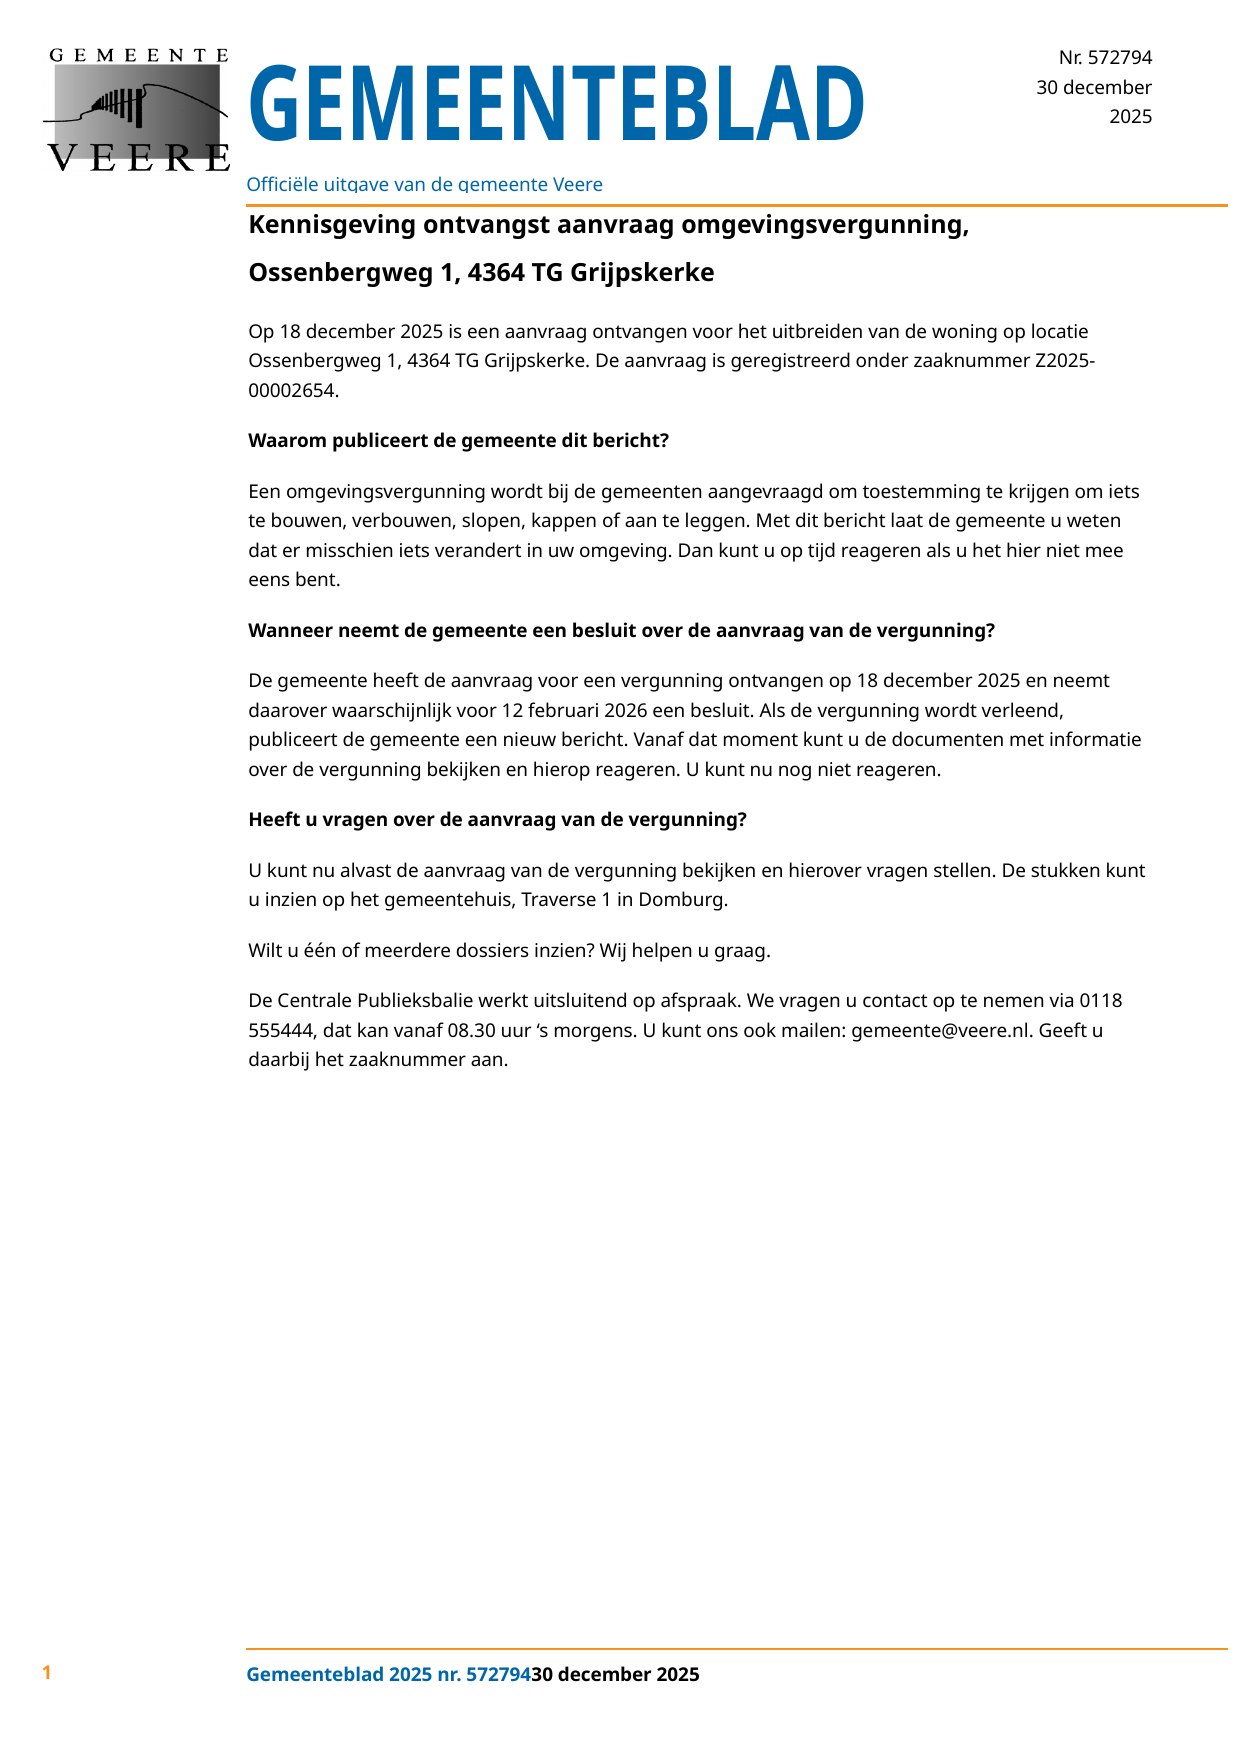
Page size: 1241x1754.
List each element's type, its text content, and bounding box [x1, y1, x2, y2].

text De gemeente heeft de aanvraag voor een vergunning ontvangen op 18 december 2025 en neemt daarover waarschijnlijk voor 12 februari 2026 een besluit. Als de vergunning wordt verleend, publiceert de gemeente een nieuw bericht. Vanaf dat moment kunt u de documenten met informatie over de vergunning bekijken en hierop reageren. U kunt nu nog niet reageren. [248, 667, 1152, 782]
text Een omgevingsvergunning wordt bij de gemeenten aangevraagd om toestemming te krijgen om iets te bouwen, verbouwen, slopen, kappen of aan te leggen. Met dit bericht laat de gemeente u weten dat er misschien iets verandert in uw omgeving. Dan kunt u op tijd reageren als u het hier niet mee eens bent. [248, 478, 1152, 592]
text U kunt nu alvast de aanvraag van de vergunning bekijken en hierover vragen stellen. De stukken kunt u inzien op het gemeentehuis, Traverse 1 in Domburg. [248, 857, 1152, 912]
text Op 18 december 2025 is een aanvraag ontvangen voor het uitbreiden van de woning op locatie Ossenbergweg 1, 4364 TG Grijpskerke. De aanvraag is geregistreerd onder zaaknummer Z2025-00002654. [248, 318, 1152, 403]
text Wilt u één of meerdere dossiers inzien? Wij helpen u graag. [248, 937, 1152, 963]
text Wanneer neemt de gemeente een besluit over de aanvraag van de vergunning? [248, 617, 1152, 643]
picture [41, 47, 231, 172]
text Kennisgeving ontvangst aanvraag omgevingsvergunning, Ossenbergweg 1, 4364 TG Grijpskerke [248, 207, 1152, 288]
text Waarom publiceert de gemeente dit bericht? [248, 427, 1152, 453]
text Heeft u vragen over de aanvraag van de vergunning? [248, 807, 1152, 832]
text De Centrale Publieksbalie werkt uitsluitend op afspraak. We vragen u contact op te nemen via 0118 555444, dat kan vanaf 08.30 uur ‘s morgens. U kunt ons ook mailen: gemeente@veere.nl. Geeft u daarbij het zaaknummer aan. [248, 987, 1152, 1072]
